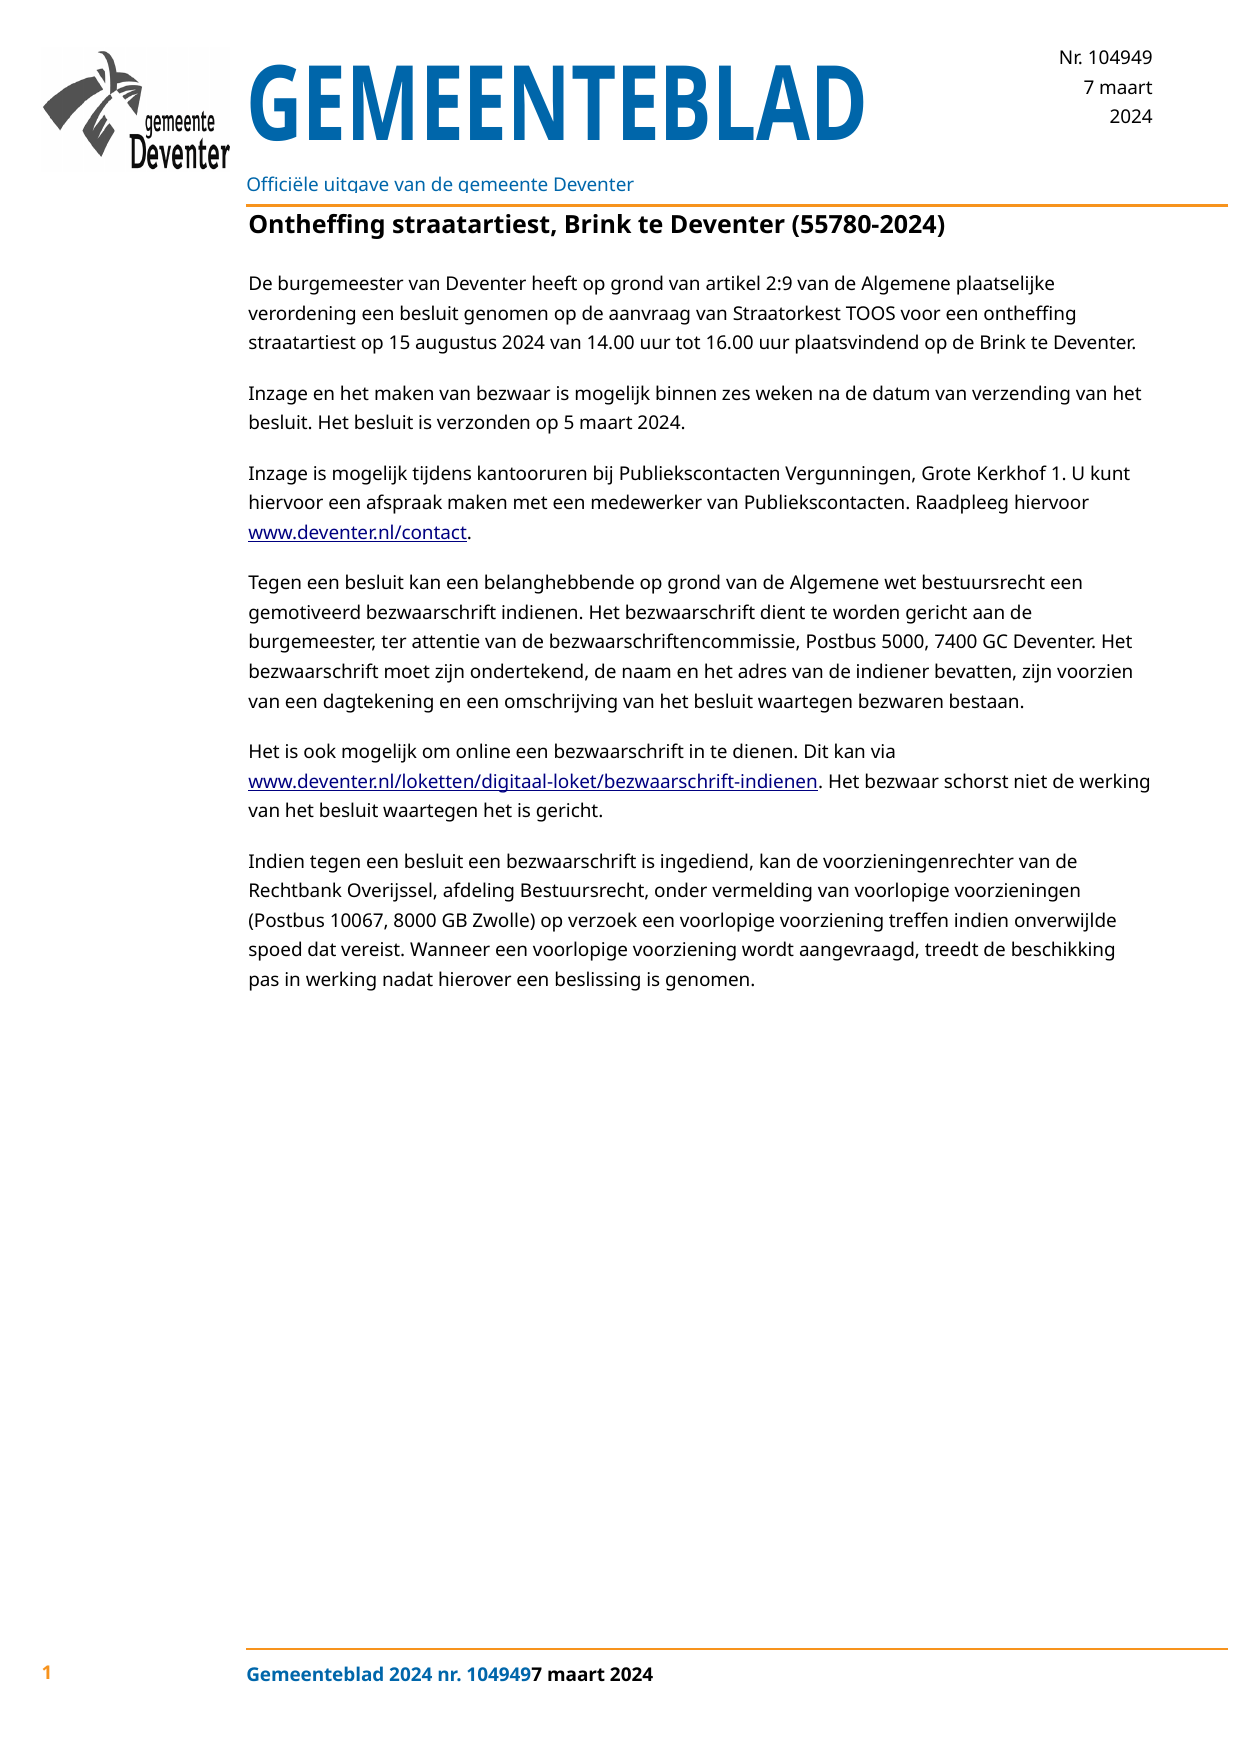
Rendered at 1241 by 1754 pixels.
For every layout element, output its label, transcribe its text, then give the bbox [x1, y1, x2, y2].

text Tegen een besluit kan een belanghebbende op grond van de Algemene wet bestuursrecht een gemotiveerd bezwaarschrift indienen. Het bezwaarschrift dient te worden gericht aan de burgemeester, ter attentie van de bezwaarschriftencommissie, Postbus 5000, 7400 GC Deventer. Het bezwaarschrift moet zijn ondertekend, de naam en het adres van de indiener bevatten, zijn voorzien van een dagtekening en een omschrijving van het besluit waartegen bezwaren bestaan. [248, 569, 1152, 713]
text Het is ook mogelijk om online een bezwaarschrift in te dienen. Dit kan via www.deventer.nl/loketten/digitaal-loket/bezwaarschrift-indienen. Het bezwaar schorst niet de werking van het besluit waartegen het is gericht. [248, 738, 1152, 823]
text Inzage en het maken van bezwaar is mogelijk binnen zes weken na de datum van verzending van het besluit. Het besluit is verzonden op 5 maart 2024. [248, 380, 1152, 435]
text Ontheffing straatartiest, Brink te Deventer (55780-2024) [248, 207, 1152, 241]
text Inzage is mogelijk tijdens kantooruren bij Publiekscontacten Vergunningen, Grote Kerkhof 1. U kunt hiervoor een afspraak maken met een medewerker van Publiekscontacten. Raadpleeg hiervoor www.deventer.nl/contact. [248, 460, 1152, 545]
text Indien tegen een besluit een bezwaarschrift is ingediend, kan de voorzieningenrechter van de Rechtbank Overijssel, afdeling Bestuursrecht, onder vermelding van voorlopige voorzieningen (Postbus 10067, 8000 GB Zwolle) op verzoek een voorlopige voorziening treffen indien onverwijlde spoed dat vereist. Wanneer een voorlopige voorziening wordt aangevraagd, treedt de beschikking pas in werking nadat hierover een beslissing is genomen. [248, 848, 1152, 992]
text De burgemeester van Deventer heeft op grond van artikel 2:9 van de Algemene plaatselijke verordening een besluit genomen op de aanvraag van Straatorkest TOOS voor een ontheffing straatartiest op 15 augustus 2024 van 14.00 uur tot 16.00 uur plaatsvindend op de Brink te Deventer. [248, 270, 1152, 355]
picture [41, 47, 231, 172]
